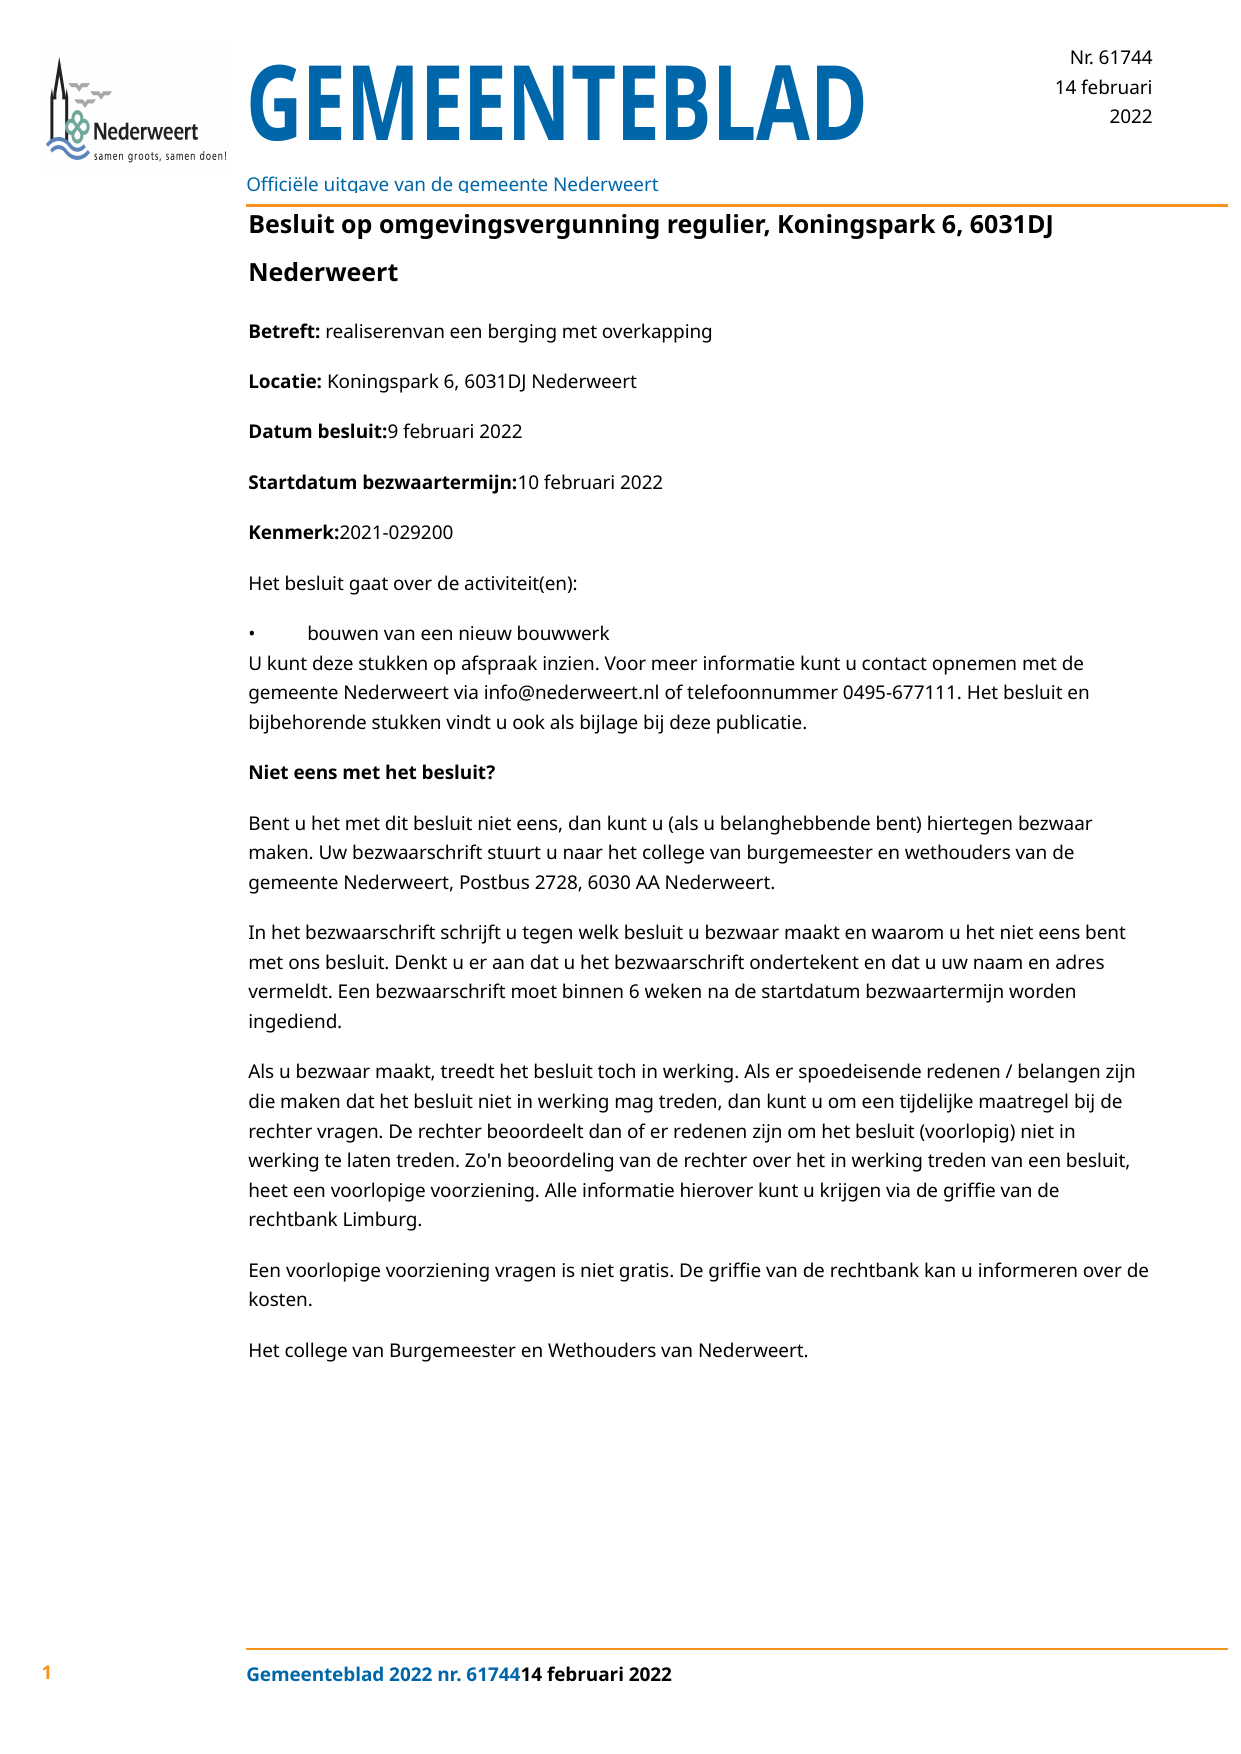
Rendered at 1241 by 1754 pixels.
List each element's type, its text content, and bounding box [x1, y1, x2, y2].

text Locatie: Koningspark 6, 6031DJ Nederweert [248, 368, 1152, 394]
text Het college van Burgemeester en Wethouders van Nederweert. [248, 1337, 1152, 1363]
text Kenmerk:2021-029200 [248, 519, 1152, 545]
text Het besluit gaat over de activiteit(en): [248, 570, 1152, 596]
text In het bezwaarschrift schrijft u tegen welk besluit u bezwaar maakt en waarom u het niet eens bent met ons besluit. Denkt u er aan dat u het bezwaarschrift ondertekent en dat u uw naam en adres vermeldt. Een bezwaarschrift moet binnen 6 weken na de startdatum bezwaartermijn worden ingediend. [248, 919, 1152, 1034]
text Niet eens met het besluit? [248, 759, 1152, 785]
text Besluit op omgevingsvergunning regulier, Koningspark 6, 6031DJ Nederweert [248, 207, 1152, 288]
list bouwen van een nieuw bouwwerk [248, 620, 1152, 646]
text U kunt deze stukken op afspraak inzien. Voor meer informatie kunt u contact opnemen met de gemeente Nederweert via info@nederweert.nl of telefoonnummer 0495-677111. Het besluit en bijbehorende stukken vindt u ook als bijlage bij deze publicatie. [248, 650, 1152, 735]
text Een voorlopige voorziening vragen is niet gratis. De griffie van de rechtbank kan u informeren over de kosten. [248, 1257, 1152, 1312]
text Als u bezwaar maakt, treedt het besluit toch in werking. Als er spoedeisende redenen / belangen zijn die maken dat het besluit niet in werking mag treden, dan kunt u om een tijdelijke maatregel bij de rechter vragen. De rechter beoordeelt dan of er redenen zijn om het besluit (voorlopig) niet in werking te laten treden. Zo'n beoordeling van de rechter over het in werking treden van een besluit, heet een voorlopige voorziening. Alle informatie hierover kunt u krijgen via de griffie van de rechtbank Limburg. [248, 1059, 1152, 1232]
text Bent u het met dit besluit niet eens, dan kunt u (als u belanghebbende bent) hiertegen bezwaar maken. Uw bezwaarschrift stuurt u naar het college van burgemeester en wethouders van de gemeente Nederweert, Postbus 2728, 6030 AA Nederweert. [248, 810, 1152, 895]
text Betreft: realiserenvan een berging met overkapping [248, 318, 1152, 344]
text Startdatum bezwaartermijn:10 februari 2022 [248, 469, 1152, 495]
picture [41, 47, 231, 172]
text Datum besluit:9 februari 2022 [248, 419, 1152, 444]
